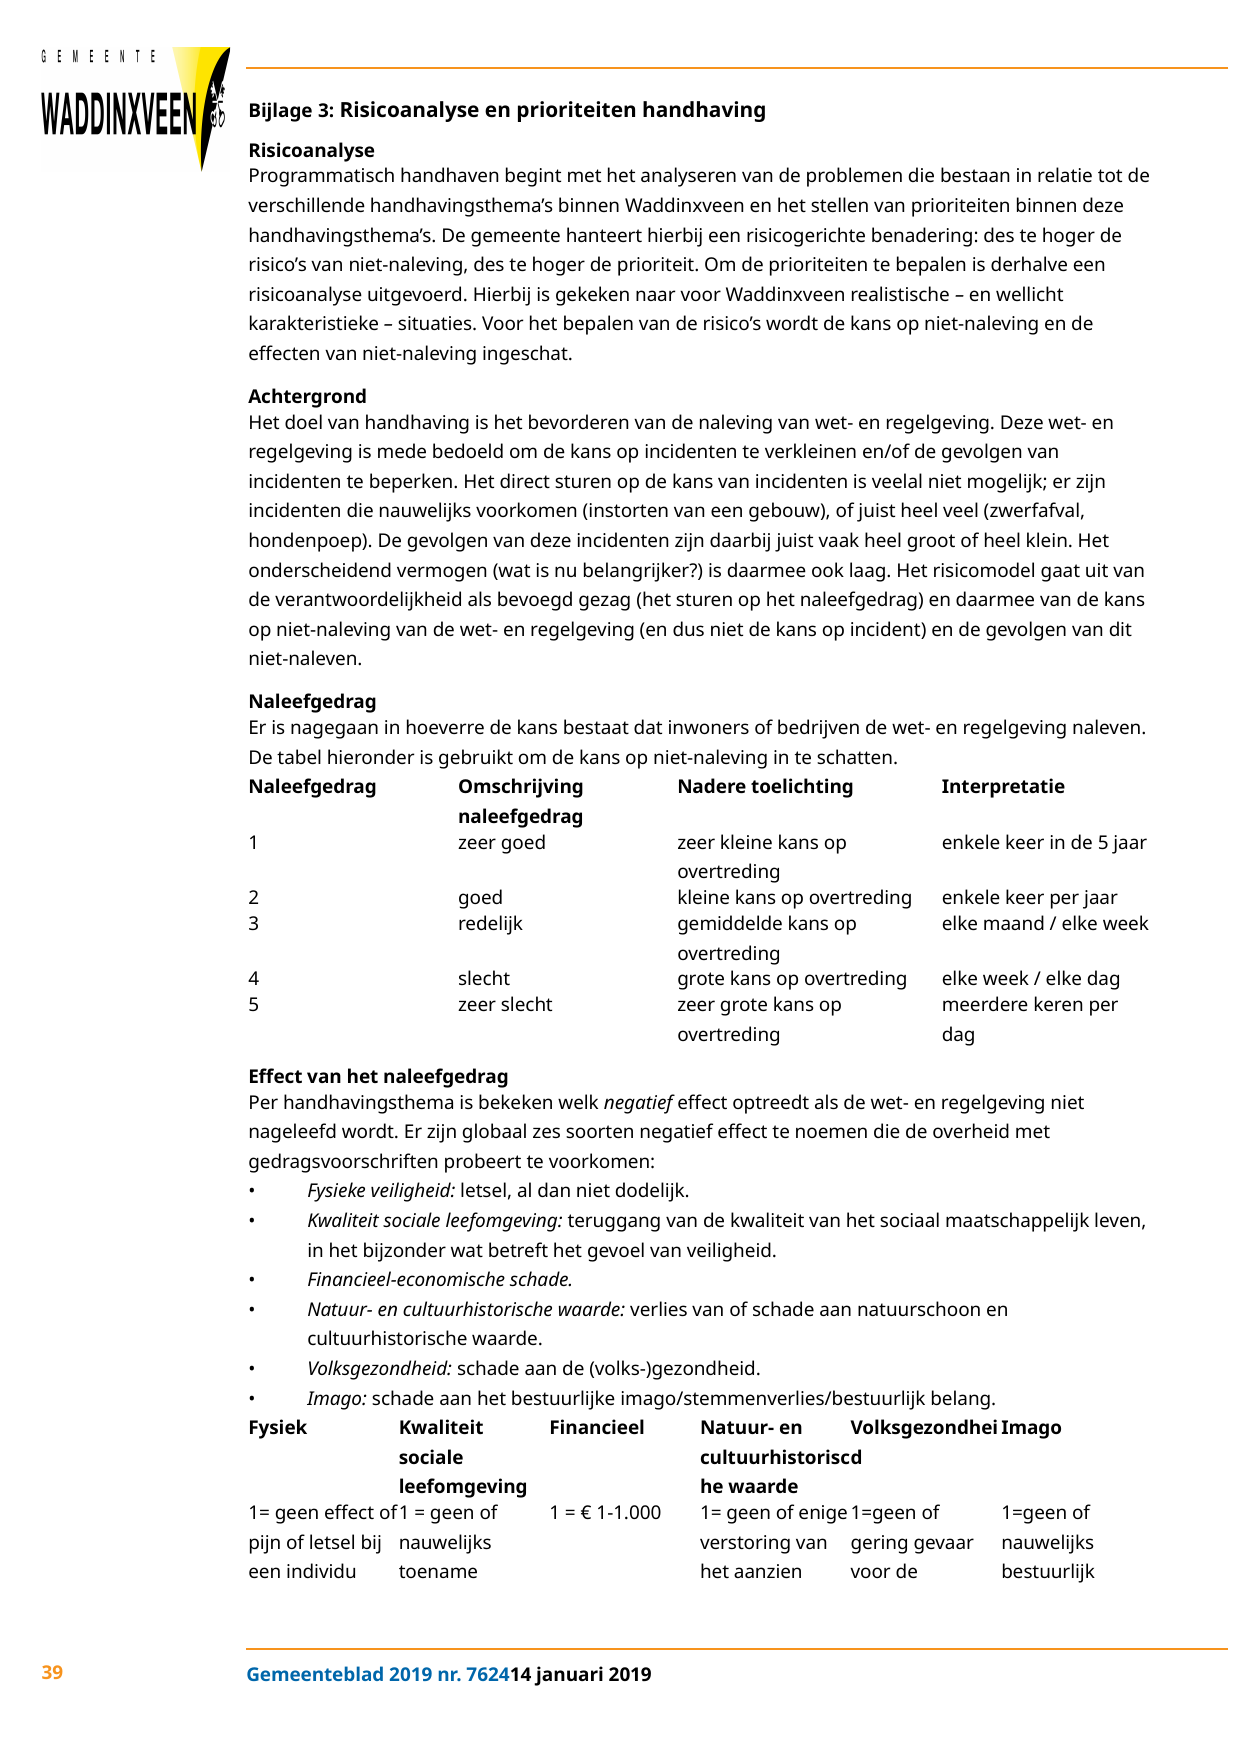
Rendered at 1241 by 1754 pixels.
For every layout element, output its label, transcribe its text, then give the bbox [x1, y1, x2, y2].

table_header Nadere toelichting [677, 774, 942, 829]
table_header Imago [1001, 1415, 1152, 1499]
text Per handhavingsthema is bekeken welk negatief effect optreedt als de wet- en regelgeving niet nageleefd wordt. Er zijn globaal zes soorten negatief effect te noemen die de overheid met gedragsvoorschriften probeert te voorkomen: [248, 1089, 1152, 1174]
table_cell kleine kans op overtreding [677, 884, 942, 910]
table_cell 2 [248, 884, 458, 910]
list Volksgezondheid: schade aan de (volks-)gezondheid. [248, 1355, 1152, 1381]
table_header Fysiek [248, 1415, 398, 1499]
table_cell zeer kleine kans op overtreding [677, 829, 942, 884]
table_cell gemiddelde kans op overtreding [677, 910, 942, 965]
table_header Kwaliteit sociale leefomgeving [399, 1415, 549, 1499]
text Het doel van handhaving is het bevorderen van de naleving van wet- en regelgeving. Deze wet- en regelgeving is mede bedoeld om de kans op incidenten te verkleinen en/of de gevolgen van incidenten te beperken. Het direct sturen op de kans van incidenten is veelal niet mogelijk; er zijn incidenten die nauwelijks voorkomen (instorten van een gebouw), of juist heel veel (zwerfafval, hondenpoep). De gevolgen van deze incidenten zijn daarbij juist vaak heel groot of heel klein. Het onderscheidend vermogen (wat is nu belangrijker?) is daarmee ook laag. Het risicomodel gaat uit van de verantwoordelijkheid als bevoegd gezag (het sturen op het naleefgedrag) en daarmee van de kans op niet-naleving van de wet- en regelgeving (en dus niet de kans op incident) en de gevolgen van dit niet-naleven. [248, 409, 1152, 671]
table_cell grote kans op overtreding [677, 965, 942, 991]
table_header Omschrijving naleefgedrag [458, 774, 677, 829]
list Fysieke veiligheid: letsel, al dan niet dodelijk. [248, 1178, 1152, 1203]
table_cell 5 [248, 991, 458, 1046]
table_cell zeer grote kans op overtreding [677, 991, 942, 1046]
table_header Naleefgedrag [248, 774, 458, 829]
text Effect van het naleefgedrag [248, 1063, 1152, 1089]
table_cell goed [458, 884, 677, 910]
text Programmatisch handhaven begint met het analyseren van de problemen die bestaan in relatie tot de verschillende handhavingsthema’s binnen Waddinxveen en het stellen van prioriteiten binnen deze handhavingsthema’s. De gemeente hanteert hierbij een risicogerichte benadering: des te hoger de risico’s van niet-naleving, des te hoger de prioriteit. Om de prioriteiten te bepalen is derhalve een risicoanalyse uitgevoerd. Hierbij is gekeken naar voor Waddinxveen realistische – en wellicht karakteristieke – situaties. Voor het bepalen van de risico’s wordt de kans op niet-naleving en de effecten van niet-naleving ingeschat. [248, 163, 1152, 366]
list Financieel-economische schade. [248, 1266, 1152, 1292]
table_header Interpretatie [942, 774, 1152, 829]
list Imago: schade aan het bestuurlijke imago/stemmenverlies/bestuurlijk belang. [248, 1385, 1152, 1411]
text Achtergrond [248, 383, 1152, 409]
table_header Natuur- en cultuurhistorische waarde [700, 1415, 850, 1499]
table_cell 1= geen effect of pijn of letsel bij een individu [248, 1499, 398, 1584]
table_cell slecht [458, 965, 677, 991]
list Natuur- en cultuurhistorische waarde: verlies van of schade aan natuurschoon en cultuurhistorische waarde. [248, 1296, 1152, 1351]
table_cell redelijk [458, 910, 677, 965]
table_cell zeer goed [458, 829, 677, 884]
table_cell 1= geen of enige verstoring van het aanzien [700, 1499, 850, 1584]
table_cell 1 [248, 829, 458, 884]
table_cell meerdere keren per dag [942, 991, 1152, 1046]
table_cell zeer slecht [458, 991, 677, 1046]
table_cell 1 = geen of nauwelijks toename [399, 1499, 549, 1584]
table_cell enkele keer in de 5 jaar [942, 829, 1152, 884]
table_cell enkele keer per jaar [942, 884, 1152, 910]
picture [41, 47, 231, 172]
list Kwaliteit sociale leefomgeving: teruggang van de kwaliteit van het sociaal maatschappelijk leven, in het bijzonder wat betreft het gevoel van veiligheid. [248, 1207, 1152, 1263]
text Bijlage 3: Risicoanalyse en prioriteiten handhaving [248, 95, 1152, 123]
table_cell 1=geen of nauwelijks bestuurlijk [1001, 1499, 1152, 1584]
table_header Volksgezondheid [850, 1415, 1001, 1499]
table_cell 1 = € 1-1.000 [549, 1499, 700, 1584]
text Er is nagegaan in hoeverre de kans bestaat dat inwoners of bedrijven de wet- en regelgeving naleven. De tabel hieronder is gebruikt om de kans op niet-naleving in te schatten. [248, 714, 1152, 770]
text Risicoanalyse [248, 137, 1152, 163]
table_cell elke week / elke dag [942, 965, 1152, 991]
table_cell 1=geen of gering gevaar voor de [850, 1499, 1001, 1584]
table_cell 4 [248, 965, 458, 991]
table_cell 3 [248, 910, 458, 965]
table_header Financieel [549, 1415, 700, 1499]
table_cell elke maand / elke week [942, 910, 1152, 965]
text Naleefgedrag [248, 689, 1152, 714]
